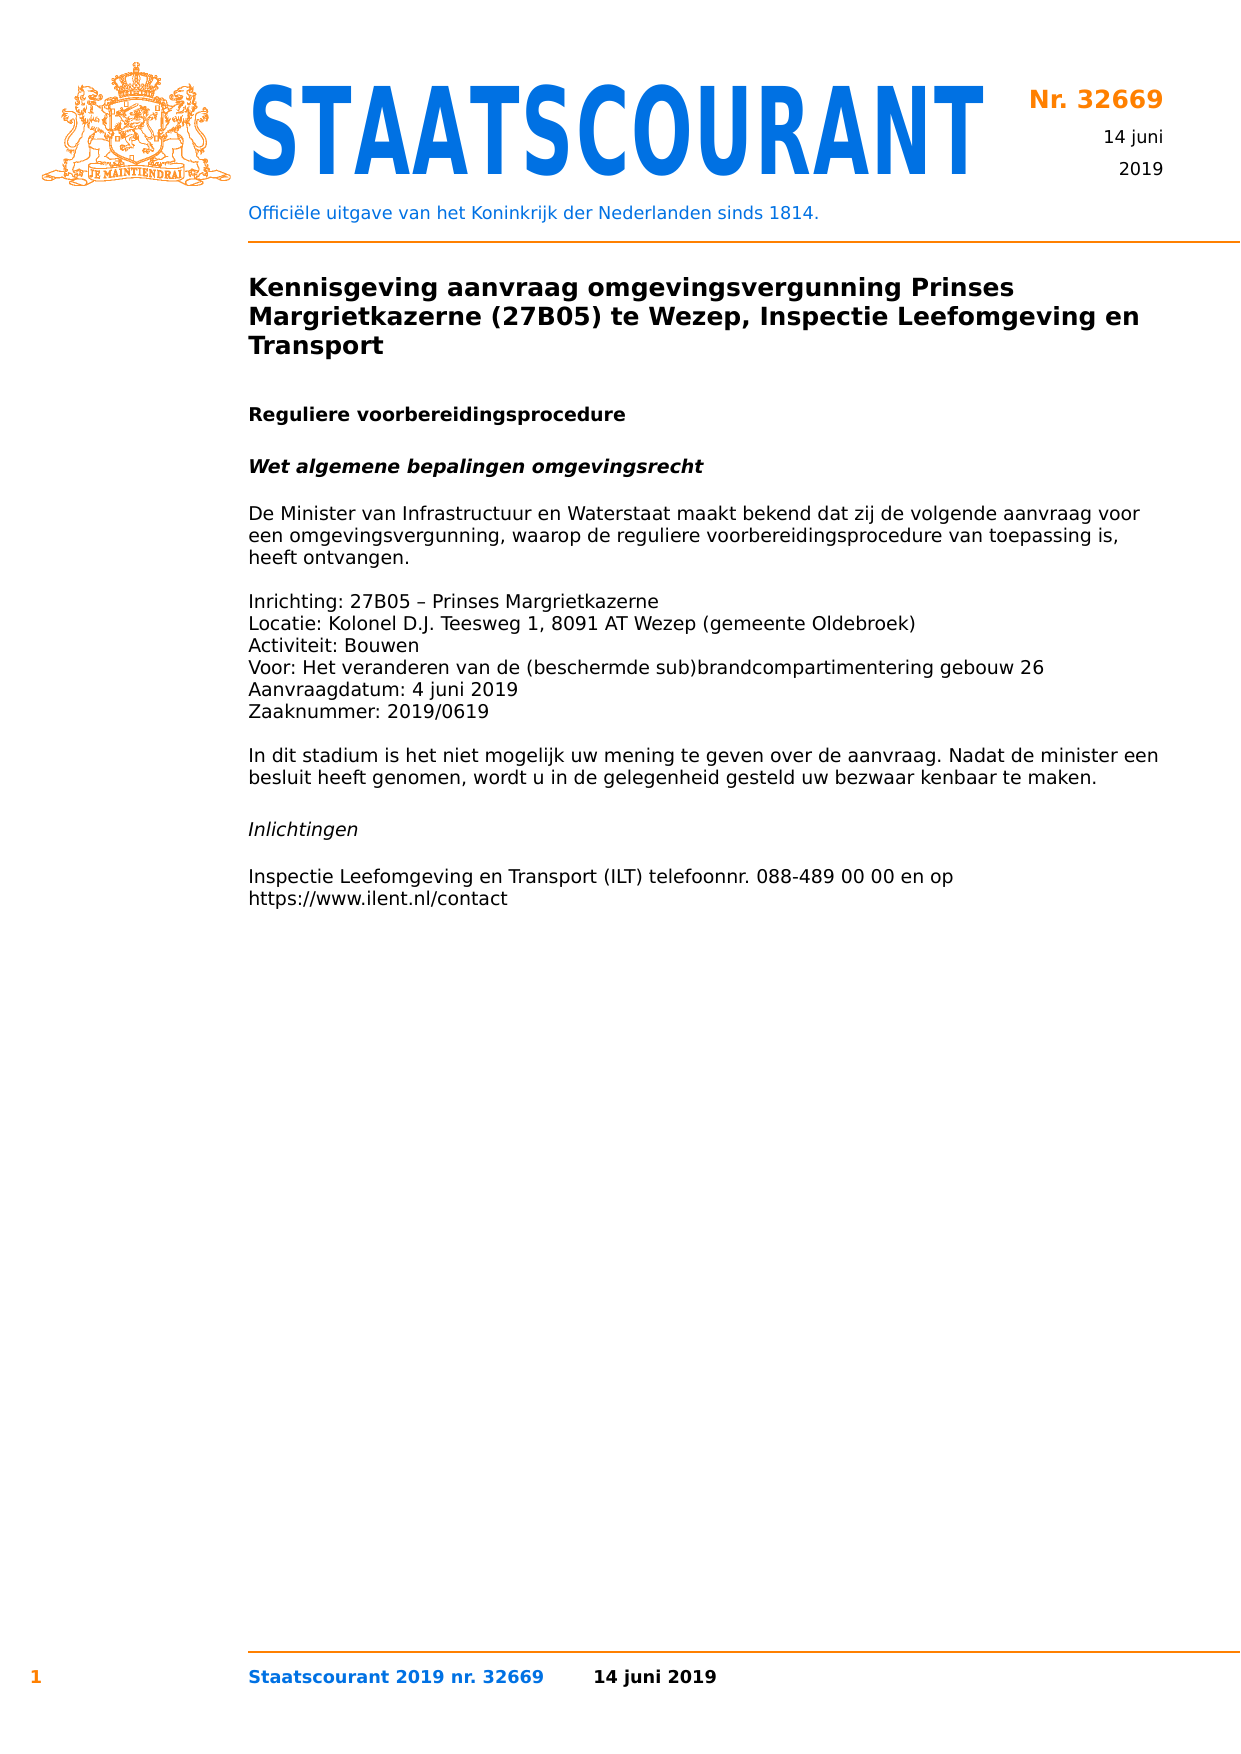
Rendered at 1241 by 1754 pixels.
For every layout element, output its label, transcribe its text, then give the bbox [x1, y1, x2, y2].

picture [41, 62, 231, 186]
text De Minister van Infrastructuur en Waterstaat maakt bekend dat zij de volgende aanvraag voor een omgevingsvergunning, waarop de reguliere voorbereidingsprocedure van toepassing is, heeft ontvangen. [248, 503, 1163, 569]
subtitle Kennisgeving aanvraag omgevingsvergunning Prinses Margrietkazerne (27B05) te Wezep, Inspectie Leefomgeving en Transport [248, 273, 1163, 361]
text Locatie: Kolonel D.J. Teesweg 1, 8091 AT Wezep (gemeente Oldebroek) [248, 613, 1163, 635]
table_cell Officiële uitgave van het Koninkrijk der Nederlanden sinds 1814. [248, 203, 1240, 241]
text Inspectie Leefomgeving en Transport (ILT) telefoonnr. 088-489 00 00 en op https://www.ilent.nl/contact [248, 866, 1163, 910]
subtitle Wet algemene bepalingen omgevingsrecht [248, 456, 1163, 478]
subtitle Reguliere voorbereidingsprocedure [248, 404, 1163, 426]
text Voor: Het veranderen van de (beschermde sub)brandcompartimentering gebouw 26 [248, 657, 1163, 679]
text Zaaknummer: 2019/0619 [248, 701, 1163, 723]
text Inrichting: 27B05 – Prinses Margrietkazerne [248, 591, 1163, 613]
text Aanvraagdatum: 4 juni 2019 [248, 679, 1163, 701]
text Activiteit: Bouwen [248, 635, 1163, 657]
table_cell 14 juni [998, 121, 1240, 153]
table_header Nr. 32669 [998, 62, 1240, 121]
table_header [25, 62, 248, 241]
subtitle Inlichtingen [248, 819, 1163, 841]
table_cell 2019 [998, 153, 1240, 203]
table_header STAATSCOURANT [248, 62, 998, 203]
text In dit stadium is het niet mogelijk uw mening te geven over de aanvraag. Nadat de minister een besluit heeft genomen, wordt u in de gelegenheid gesteld uw bezwaar kenbaar te maken. [248, 745, 1163, 789]
